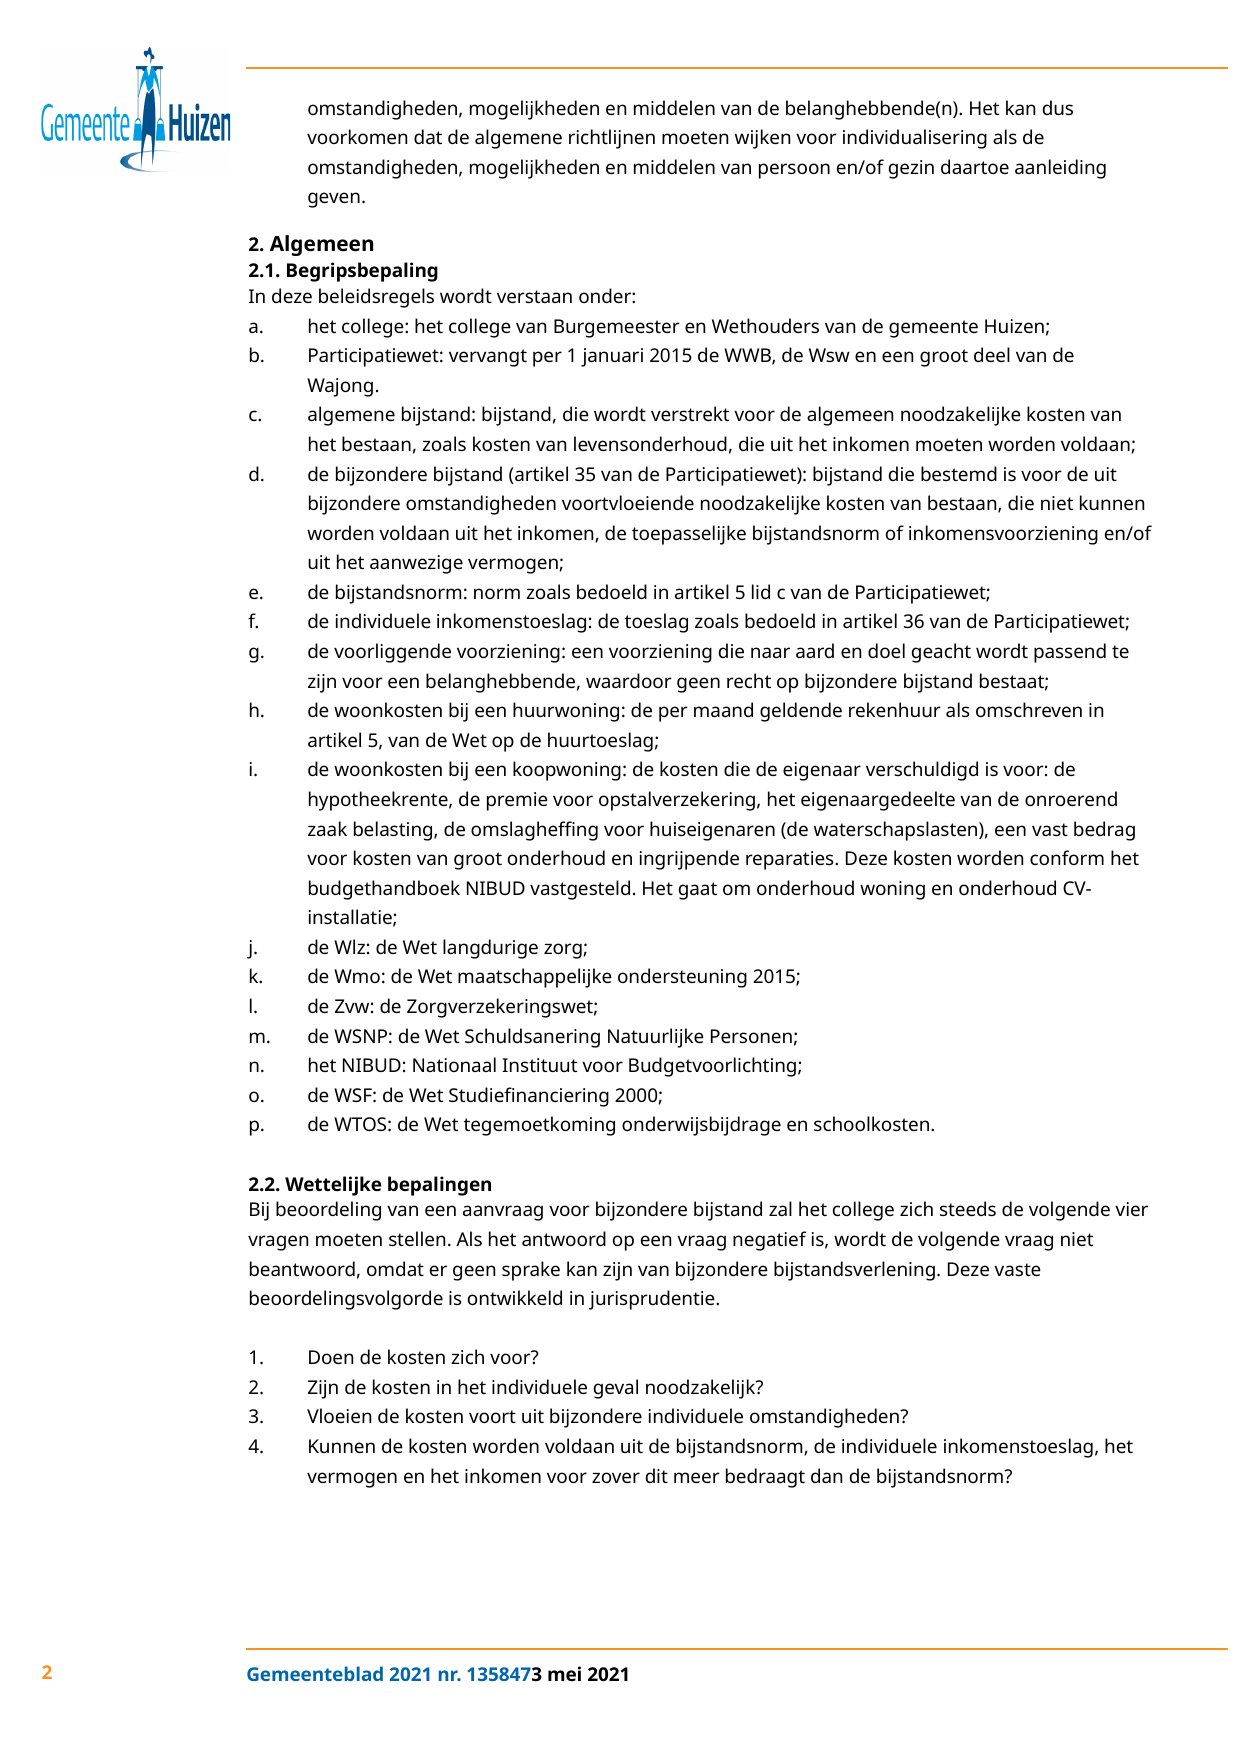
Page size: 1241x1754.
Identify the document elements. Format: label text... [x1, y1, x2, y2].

list de woonkosten bij een koopwoning: de kosten die de eigenaar verschuldigd is voor: de hypotheekrente, de premie voor opstalverzekering, het eigenaargedeelte van de onroerend zaak belasting, de omslagheffing voor huiseigenaren (de waterschapslasten), een vast bedrag voor kosten van groot onderhoud en ingrijpende reparaties. Deze kosten worden conform het budgethandboek NIBUD vastgesteld. Het gaat om onderhoud woning en onderhoud CV-installatie; [248, 757, 1152, 930]
text 2. Algemeen [248, 229, 1152, 258]
list Vloeien de kosten voort uit bijzondere individuele omstandigheden? [248, 1404, 1152, 1429]
list de Wlz: de Wet langdurige zorg; [248, 934, 1152, 960]
list de bijstandsnorm: norm zoals bedoeld in artikel 5 lid c van de Participatiewet; [248, 579, 1152, 605]
list Doen de kosten zich voor? [248, 1344, 1152, 1370]
text 2.2. Wettelijke bepalingen [248, 1171, 1152, 1197]
list de bijzondere bijstand (artikel 35 van de Participatiewet): bijstand die bestemd is voor de uit bijzondere omstandigheden voortvloeiende noodzakelijke kosten van bestaan, die niet kunnen worden voldaan uit het inkomen, de toepasselijke bijstandsnorm of inkomensvoorziening en/of uit het aanwezige vermogen; [248, 461, 1152, 575]
text Bij beoordeling van een aanvraag voor bijzondere bijstand zal het college zich steeds de volgende vier vragen moeten stellen. Als het antwoord op een vraag negatief is, wordt de volgende vraag niet beantwoord, omdat er geen sprake kan zijn van bijzondere bijstandsverlening. Deze vaste beoordelingsvolgorde is ontwikkeld in jurisprudentie. [248, 1197, 1152, 1311]
list de individuele inkomenstoeslag: de toeslag zoals bedoeld in artikel 36 van de Participatiewet; [248, 609, 1152, 634]
list de WSNP: de Wet Schuldsanering Natuurlijke Personen; [248, 1023, 1152, 1049]
list algemene bijstand: bijstand, die wordt verstrekt voor de algemeen noodzakelijke kosten van het bestaan, zoals kosten van levensonderhoud, die uit het inkomen moeten worden voldaan; [248, 402, 1152, 457]
list de Zvw: de Zorgverzekeringswet; [248, 993, 1152, 1019]
list Kunnen de kosten worden voldaan uit de bijstandsnorm, de individuele inkomenstoeslag, het vermogen en het inkomen voor zover dit meer bedraagt dan de bijstandsnorm? [248, 1433, 1152, 1488]
picture [41, 47, 231, 172]
text In deze beleidsregels wordt verstaan onder: [248, 283, 1152, 309]
list de Wmo: de Wet maatschappelijke ondersteuning 2015; [248, 964, 1152, 989]
list omstandigheden, mogelijkheden en middelen van de belanghebbende(n). Het kan dus voorkomen dat de algemene richtlijnen moeten wijken voor individualisering als de omstandigheden, mogelijkheden en middelen van persoon en/of gezin daartoe aanleiding geven. [248, 95, 1152, 209]
list de woonkosten bij een huurwoning: de per maand geldende rekenhuur als omschreven in artikel 5, van de Wet op de huurtoeslag; [248, 697, 1152, 753]
list Zijn de kosten in het individuele geval noodzakelijk? [248, 1374, 1152, 1400]
list de WTOS: de Wet tegemoetkoming onderwijsbijdrage en schoolkosten. [248, 1112, 1152, 1137]
list Participatiewet: vervangt per 1 januari 2015 de WWB, de Wsw en een groot deel van de Wajong. [248, 342, 1152, 398]
list het NIBUD: Nationaal Instituut voor Budgetvoorlichting; [248, 1052, 1152, 1078]
list de WSF: de Wet Studiefinanciering 2000; [248, 1082, 1152, 1108]
list de voorliggende voorziening: een voorziening die naar aard en doel geacht wordt passend te zijn voor een belanghebbende, waardoor geen recht op bijzondere bijstand bestaat; [248, 638, 1152, 694]
list het college: het college van Burgemeester en Wethouders van de gemeente Huizen; [248, 313, 1152, 339]
text 2.1. Begripsbepaling [248, 258, 1152, 283]
